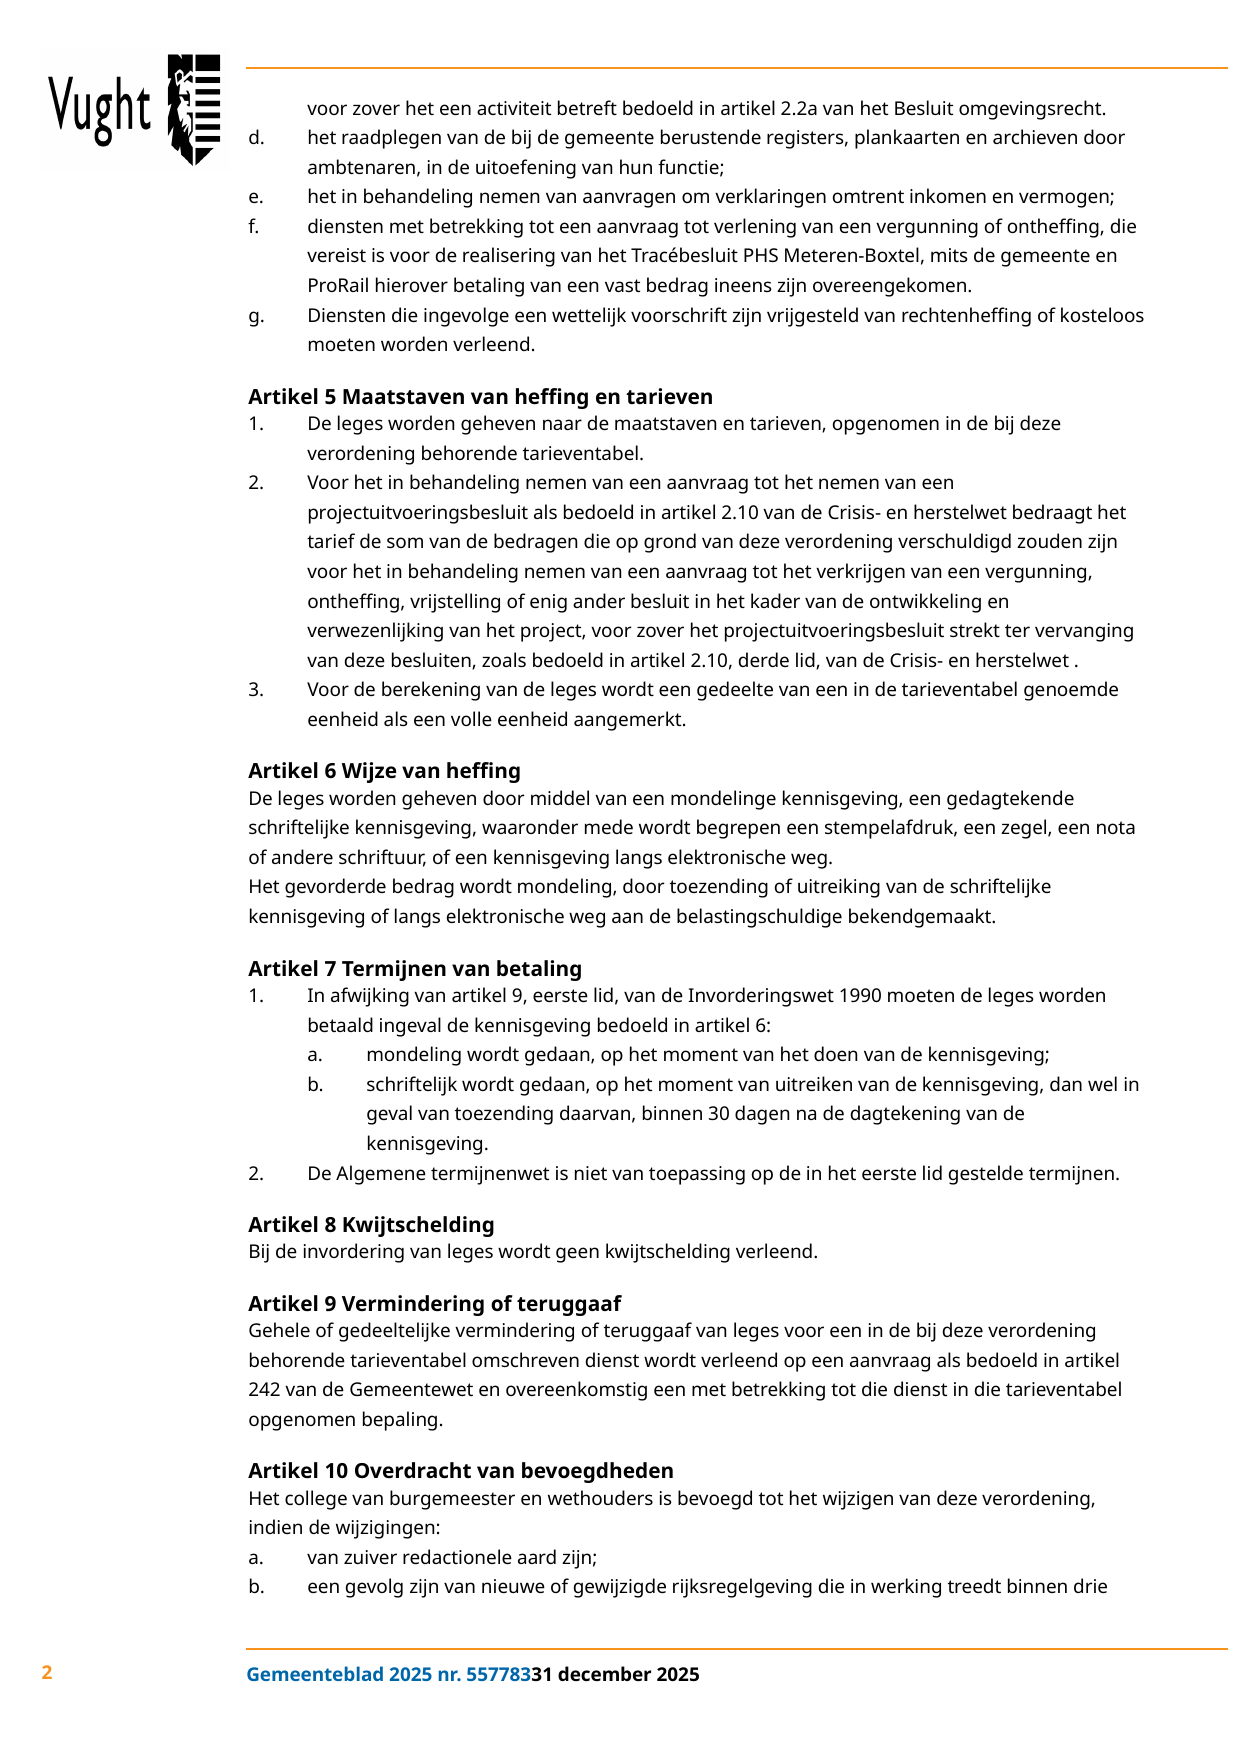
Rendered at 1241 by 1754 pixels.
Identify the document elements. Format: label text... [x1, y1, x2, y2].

list schriftelijk wordt gedaan, op het moment van uitreiken van de kennisgeving, dan wel in geval van toezending daarvan, binnen 30 dagen na de dagtekening van de kennisgeving. [307, 1071, 1152, 1156]
list In afwijking van artikel 9, eerste lid, van de Invorderingswet 1990 moeten de leges worden betaald ingeval de kennisgeving bedoeld in artikel 6: [248, 982, 1152, 1037]
text Artikel 7 Termijnen van betaling [248, 954, 1152, 982]
list van zuiver redactionele aard zijn; [248, 1544, 1152, 1570]
list diensten met betrekking tot een aanvraag tot verlening van een vergunning of ontheffing, die vereist is voor de realisering van het Tracébesluit PHS Meteren-Boxtel, mits de gemeente en ProRail hierover betaling van een vast bedrag ineens zijn overeengekomen. [248, 213, 1152, 298]
list het in behandeling nemen van aanvragen om verklaringen omtrent inkomen en vermogen; [248, 183, 1152, 209]
list mondeling wordt gedaan, op het moment van het doen van de kennisgeving; [307, 1041, 1152, 1067]
text Artikel 9 Vermindering of teruggaaf [248, 1289, 1152, 1317]
list voor zover het een activiteit betreft bedoeld in artikel 2.2a van het Besluit omgevingsrecht. [248, 95, 1152, 121]
text Gehele of gedeeltelijke vermindering of teruggaaf van leges voor een in de bij deze verordening behorende tarieventabel omschreven dienst wordt verleend op een aanvraag als bedoeld in artikel 242 van de Gemeentewet en overeenkomstig een met betrekking tot die dienst in die tarieventabel opgenomen bepaling. [248, 1317, 1152, 1432]
text Artikel 5 Maatstaven van heffing en tarieven [248, 382, 1152, 410]
list De leges worden geheven naar de maatstaven en tarieven, opgenomen in de bij deze verordening behorende tarieventabel. [248, 410, 1152, 466]
list het raadplegen van de bij de gemeente berustende registers, plankaarten en archieven door ambtenaren, in de uitoefening van hun functie; [248, 124, 1152, 180]
text Artikel 10 Overdracht van bevoegdheden [248, 1457, 1152, 1485]
list Voor het in behandeling nemen van een aanvraag tot het nemen van een projectuitvoeringsbesluit als bedoeld in artikel 2.10 van de Crisis- en herstelwet bedraagt het tarief de som van de bedragen die op grond van deze verordening verschuldigd zouden zijn voor het in behandeling nemen van een aanvraag tot het verkrijgen van een vergunning, ontheffing, vrijstelling of enig ander besluit in het kader van de ontwikkeling en verwezenlijking van het project, voor zover het projectuitvoeringsbesluit strekt ter vervanging van deze besluiten, zoals bedoeld in artikel 2.10, derde lid, van de Crisis- en herstelwet . [248, 469, 1152, 673]
list De Algemene termijnenwet is niet van toepassing op de in het eerste lid gestelde termijnen. [248, 1160, 1152, 1185]
list een gevolg zijn van nieuwe of gewijzigde rijksregelgeving die in werking treedt binnen drie [248, 1574, 1152, 1599]
text De leges worden geheven door middel van een mondelinge kennisgeving, een gedagtekende schriftelijke kennisgeving, waaronder mede wordt begrepen een stempelafdruk, een zegel, een nota of andere schriftuur, of een kennisgeving langs elektronische weg. [248, 785, 1152, 870]
text Bij de invordering van leges wordt geen kwijtschelding verleend. [248, 1238, 1152, 1264]
text Artikel 6 Wijze van heffing [248, 757, 1152, 785]
list Voor de berekening van de leges wordt een gedeelte van een in de tarieventabel genoemde eenheid als een volle eenheid aangemerkt. [248, 677, 1152, 732]
text Artikel 8 Kwijtschelding [248, 1210, 1152, 1238]
text Het college van burgemeester en wethouders is bevoegd tot het wijzigen van deze verordening, indien de wijzigingen: [248, 1485, 1152, 1540]
text Het gevorderde bedrag wordt mondeling, door toezending of uitreiking van de schriftelijke kennisgeving of langs elektronische weg aan de belastingschuldige bekendgemaakt. [248, 874, 1152, 929]
list Diensten die ingevolge een wettelijk voorschrift zijn vrijgesteld van rechtenheffing of kosteloos moeten worden verleend. [248, 302, 1152, 357]
picture [41, 47, 231, 172]
